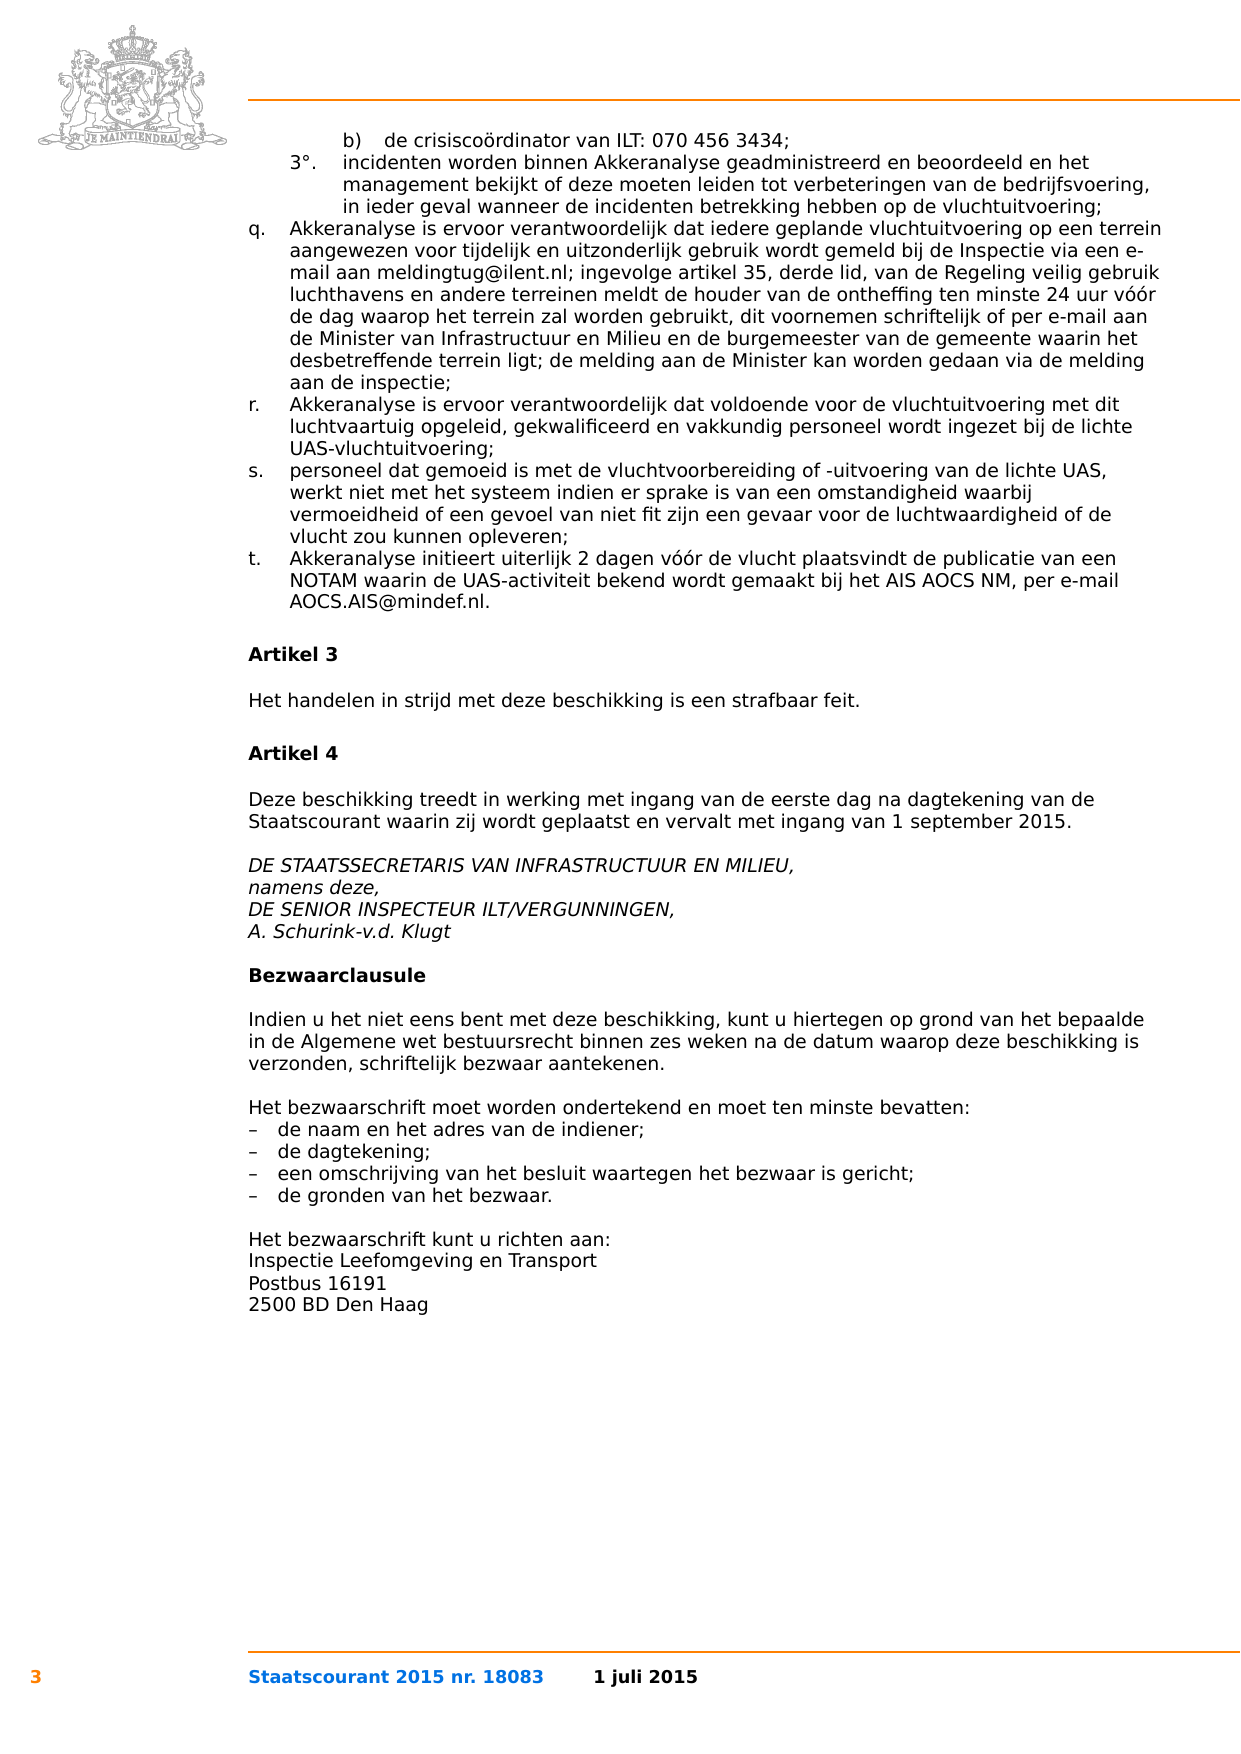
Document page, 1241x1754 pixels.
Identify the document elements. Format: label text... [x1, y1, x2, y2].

text Postbus 16191 [248, 1272, 1163, 1294]
text – de dagtekening; [248, 1141, 1163, 1163]
text Het bezwaarschrift moet worden ondertekend en moet ten minste bevatten: [248, 1097, 1163, 1119]
text b) de crisiscoördinator van ILT: 070 456 3434; [342, 130, 1163, 152]
text Deze beschikking treedt in werking met ingang van de eerste dag na dagtekening van de Staatscourant waarin zij wordt geplaatst en vervalt met ingang van 1 september 2015. [248, 789, 1163, 833]
text – de gronden van het bezwaar. [248, 1184, 1163, 1207]
text Bezwaarclausule [248, 965, 1163, 987]
text 3°. incidenten worden binnen Akkeranalyse geadministreerd en beoordeeld en het management bekijkt of deze moeten leiden tot verbeteringen van de bedrijfsvoering, in ieder geval wanneer de incidenten betrekking hebben op de vluchtuitvoering; [289, 152, 1163, 218]
text q. Akkeranalyse is ervoor verantwoordelijk dat iedere geplande vluchtuitvoering op een terrein aangewezen voor tijdelijk en uitzonderlijk gebruik wordt gemeld bij de Inspectie via een e-mail aan meldingtug@ilent.nl; ingevolge artikel 35, derde lid, van de Regeling veilig gebruik luchthavens en andere terreinen meldt de houder van de ontheffing ten minste 24 uur vóór de dag waarop het terrein zal worden gebruikt, dit voornemen schriftelijk of per e-mail aan de Minister van Infrastructuur en Milieu en de burgemeester van de gemeente waarin het desbetreffende terrein ligt; de melding aan de Minister kan worden gedaan via de melding aan de inspectie; [248, 218, 1163, 394]
text Indien u het niet eens bent met deze beschikking, kunt u hiertegen op grond van het bepaalde in de Algemene wet bestuursrecht binnen zes weken na de datum waarop deze beschikking is verzonden, schriftelijk bezwaar aantekenen. [248, 1009, 1163, 1075]
subtitle Artikel 3 [248, 643, 1163, 665]
text Het bezwaarschrift kunt u richten aan: [248, 1228, 1163, 1250]
text Inspectie Leefomgeving en Transport [248, 1250, 1163, 1272]
text s. personeel dat gemoeid is met de vluchtvoorbereiding of -uitvoering van de lichte UAS, werkt niet met het systeem indien er sprake is van een omstandigheid waarbij vermoeidheid of een gevoel van niet fit zijn een gevaar voor de luchtwaardigheid of de vlucht zou kunnen opleveren; [248, 459, 1163, 547]
text – een omschrijving van het besluit waartegen het bezwaar is gericht; [248, 1163, 1163, 1184]
text t. Akkeranalyse initieert uiterlijk 2 dagen vóór de vlucht plaatsvindt de publicatie van een NOTAM waarin de UAS-activiteit bekend wordt gemaakt bij het AIS AOCS NM, per e-mail AOCS.AIS@mindef.nl. [248, 547, 1163, 613]
text DE STAATSSECRETARIS VAN INFRASTRUCTUUR EN MILIEU, namens deze, DE SENIOR INSPECTEUR ILT/VERGUNNINGEN, A. Schurink-v.d. Klugt [248, 855, 1163, 943]
text – de naam en het adres van de indiener; [248, 1119, 1163, 1141]
text 2500 BD Den Haag [248, 1294, 1163, 1316]
subtitle Artikel 4 [248, 742, 1163, 764]
picture [38, 25, 227, 150]
text Het handelen in strijd met deze beschikking is een strafbaar feit. [248, 690, 1163, 712]
text r. Akkeranalyse is ervoor verantwoordelijk dat voldoende voor de vluchtuitvoering met dit luchtvaartuig opgeleid, gekwalificeerd en vakkundig personeel wordt ingezet bij de lichte UAS-vluchtuitvoering; [248, 394, 1163, 459]
